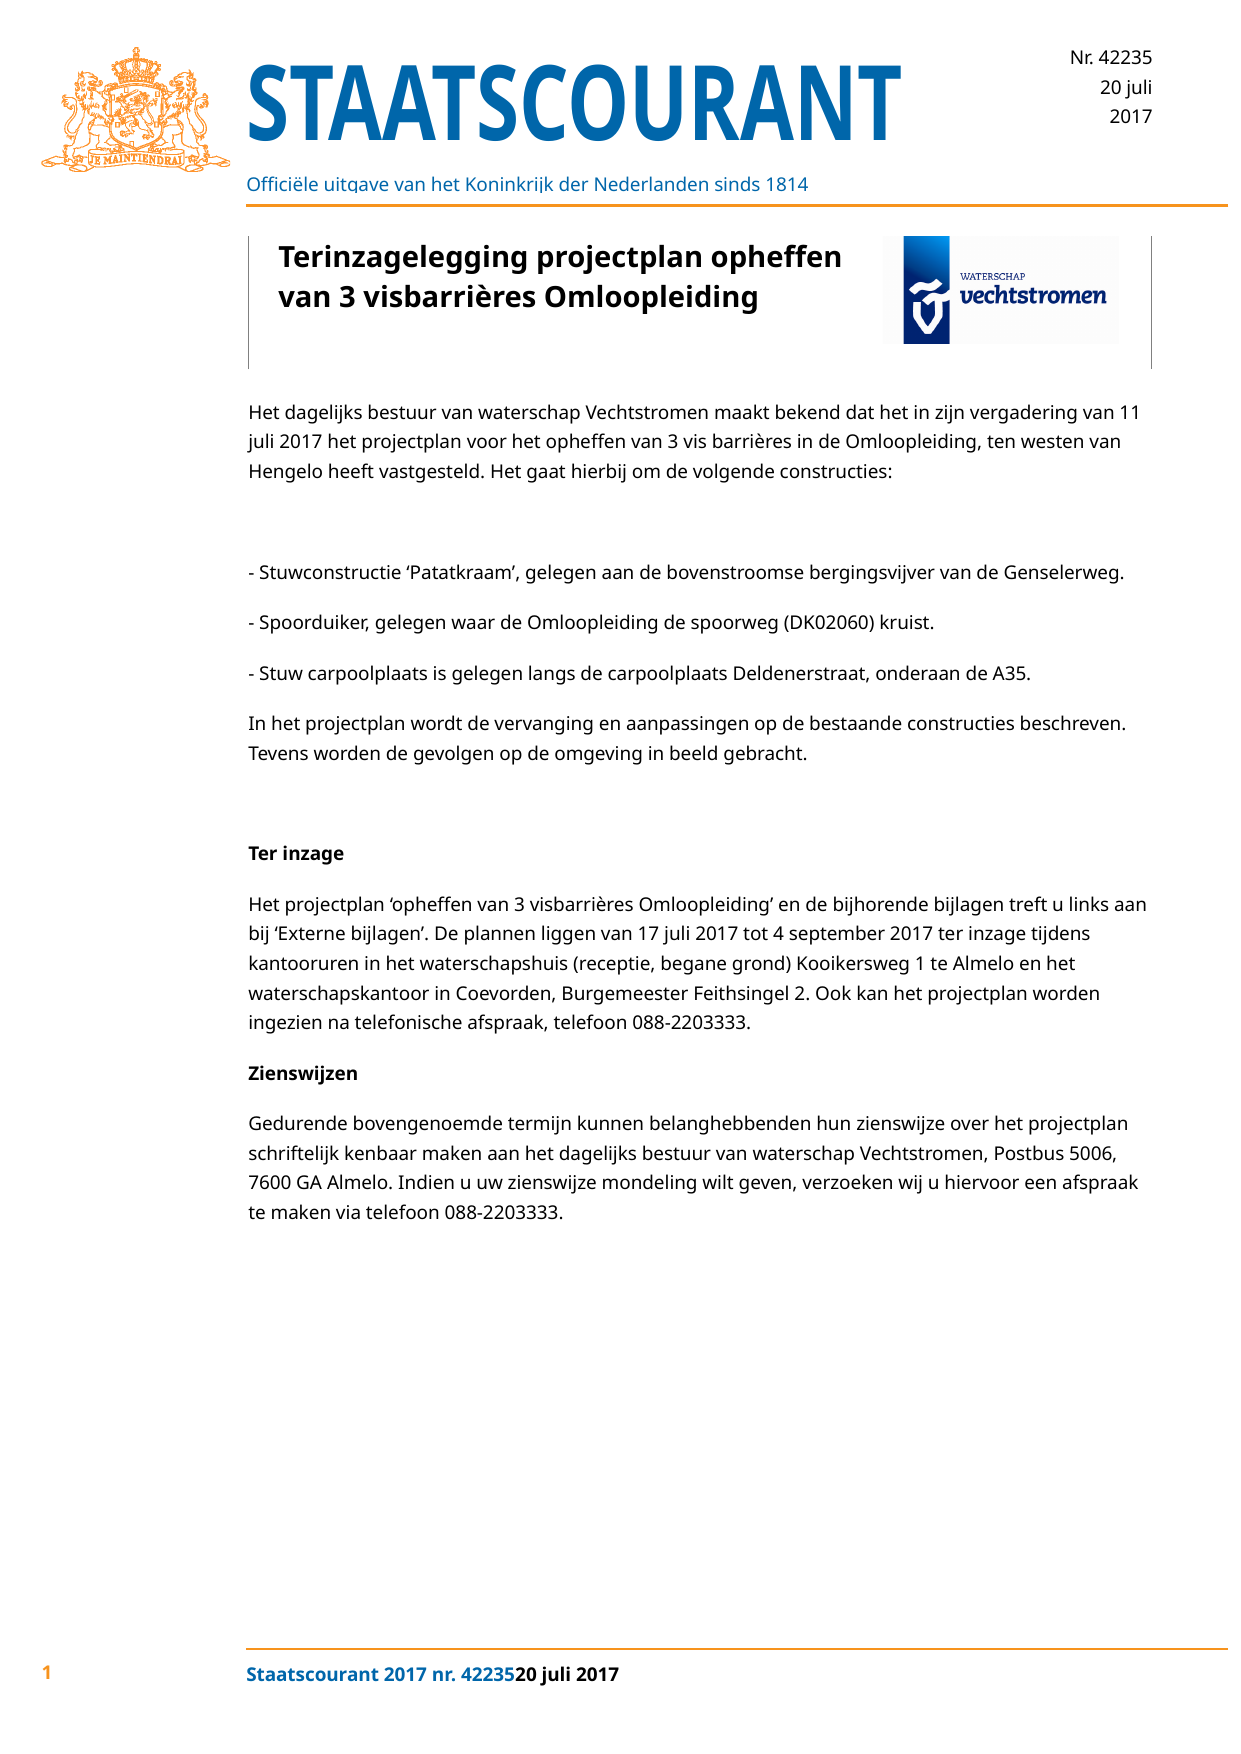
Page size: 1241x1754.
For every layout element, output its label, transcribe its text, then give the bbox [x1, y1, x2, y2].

text Gedurende bovengenoemde termijn kunnen belanghebbenden hun zienswijze over het projectplan schriftelijk kenbaar maken aan het dagelijks bestuur van waterschap Vechtstromen, Postbus 5006, 7600 GA Almelo. Indien u uw zienswijze mondeling wilt geven, verzoeken wij u hiervoor een afspraak te maken via telefoon 088-2203333. [248, 1110, 1152, 1225]
text - Stuwconstructie ‘Patatkraam’, gelegen aan de bovenstroomse bergingsvijver van de Genselerweg. [248, 559, 1152, 585]
table_header Terinzagelegging projectplan opheffen van 3 visbarrières Omloopleiding [249, 236, 850, 369]
text - Spoorduiker, gelegen waar de Omloopleiding de spoorweg (DK02060) kruist. [248, 609, 1152, 635]
picture [41, 47, 231, 172]
text In het projectplan wordt de vervanging en aanpassingen op de bestaande constructies beschreven. Tevens worden de gevolgen op de omgeving in beeld gebracht. [248, 710, 1152, 766]
table_header [850, 236, 1151, 369]
picture [882, 236, 1119, 344]
text Zienswijzen [248, 1060, 1152, 1086]
text Het projectplan ‘opheffen van 3 visbarrières Omloopleiding’ en de bijhorende bijlagen treft u links aan bij ‘Externe bijlagen’. De plannen liggen van 17 juli 2017 tot 4 september 2017 ter inzage tijdens kantooruren in het waterschapshuis (receptie, begane grond) Kooikersweg 1 te Almelo en het waterschapskantoor in Coevorden, Burgemeester Feithsingel 2. Ook kan het projectplan worden ingezien na telefonische afspraak, telefoon 088-2203333. [248, 891, 1152, 1035]
text Ter inzage [248, 841, 1152, 866]
text Het dagelijks bestuur van waterschap Vechtstromen maakt bekend dat het in zijn vergadering van 11 juli 2017 het projectplan voor het opheffen van 3 vis barrières in de Omloopleiding, ten westen van Hengelo heeft vastgesteld. Het gaat hierbij om de volgende constructies: [248, 399, 1152, 484]
text - Stuw carpoolplaats is gelegen langs de carpoolplaats Deldenerstraat, onderaan de A35. [248, 660, 1152, 686]
